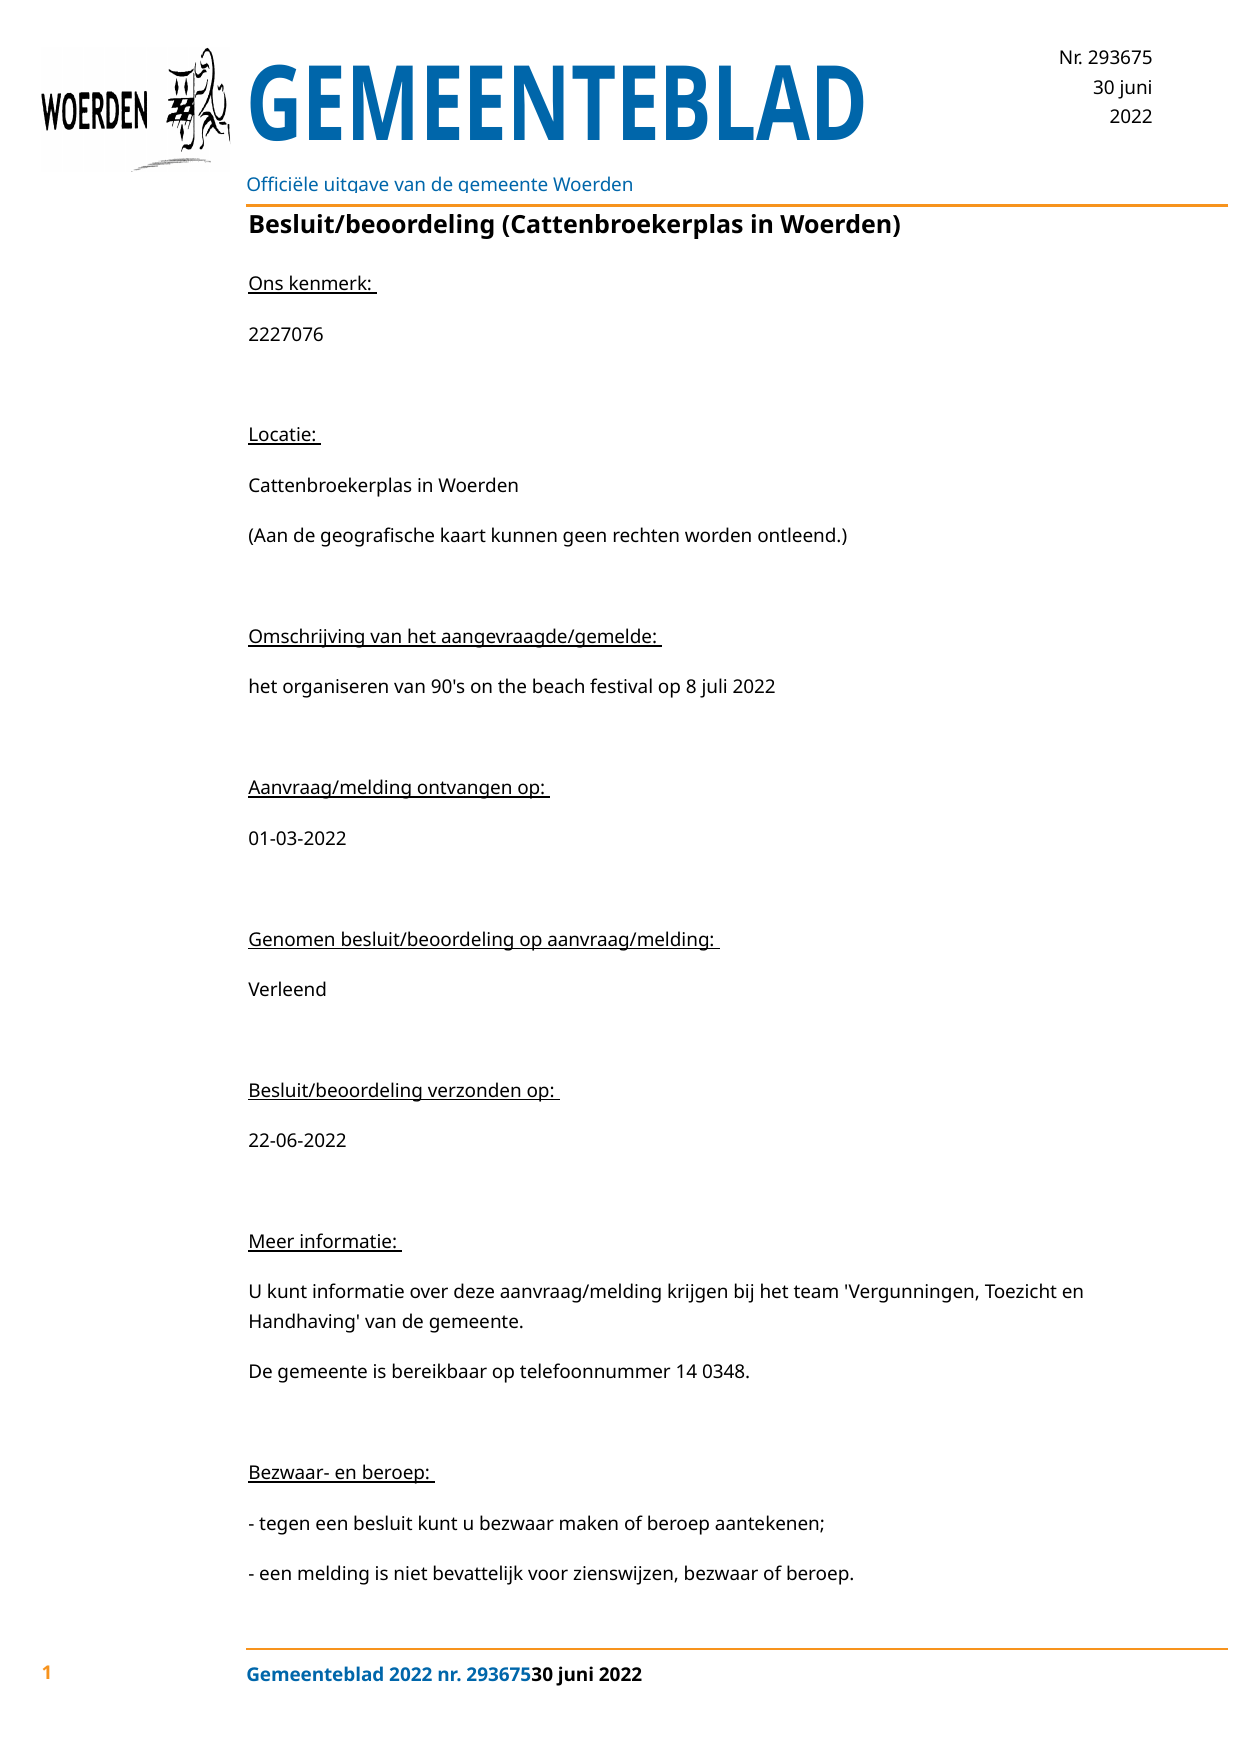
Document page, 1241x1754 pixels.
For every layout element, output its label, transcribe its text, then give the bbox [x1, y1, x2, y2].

text 22-06-2022 [248, 1127, 1152, 1153]
text Meer informatie: [248, 1228, 1152, 1254]
text 01-03-2022 [248, 825, 1152, 851]
text Verleend [248, 976, 1152, 1002]
text - tegen een besluit kunt u bezwaar maken of beroep aantekenen; [248, 1510, 1152, 1536]
text De gemeente is bereikbaar op telefoonnummer 14 0348. [248, 1359, 1152, 1384]
text Aanvraag/melding ontvangen op: [248, 774, 1152, 800]
text Besluit/beoordeling (Cattenbroekerplas in Woerden) [248, 207, 1152, 241]
text Bezwaar- en beroep: [248, 1459, 1152, 1485]
text (Aan de geografische kaart kunnen geen rechten worden ontleend.) [248, 522, 1152, 548]
text U kunt informatie over deze aanvraag/melding krijgen bij het team 'Vergunningen, Toezicht en Handhaving' van de gemeente. [248, 1279, 1152, 1334]
text Locatie: [248, 422, 1152, 447]
text Besluit/beoordeling verzonden op: [248, 1077, 1152, 1103]
text het organiseren van 90's on the beach festival op 8 juli 2022 [248, 674, 1152, 699]
text Omschrijving van het aangevraagde/gemelde: [248, 623, 1152, 649]
text Ons kenmerk: [248, 270, 1152, 296]
text 2227076 [248, 321, 1152, 346]
text Cattenbroekerplas in Woerden [248, 472, 1152, 498]
text Genomen besluit/beoordeling op aanvraag/melding: [248, 926, 1152, 951]
picture [41, 47, 231, 172]
text - een melding is niet bevattelijk voor zienswijzen, bezwaar of beroep. [248, 1560, 1152, 1586]
